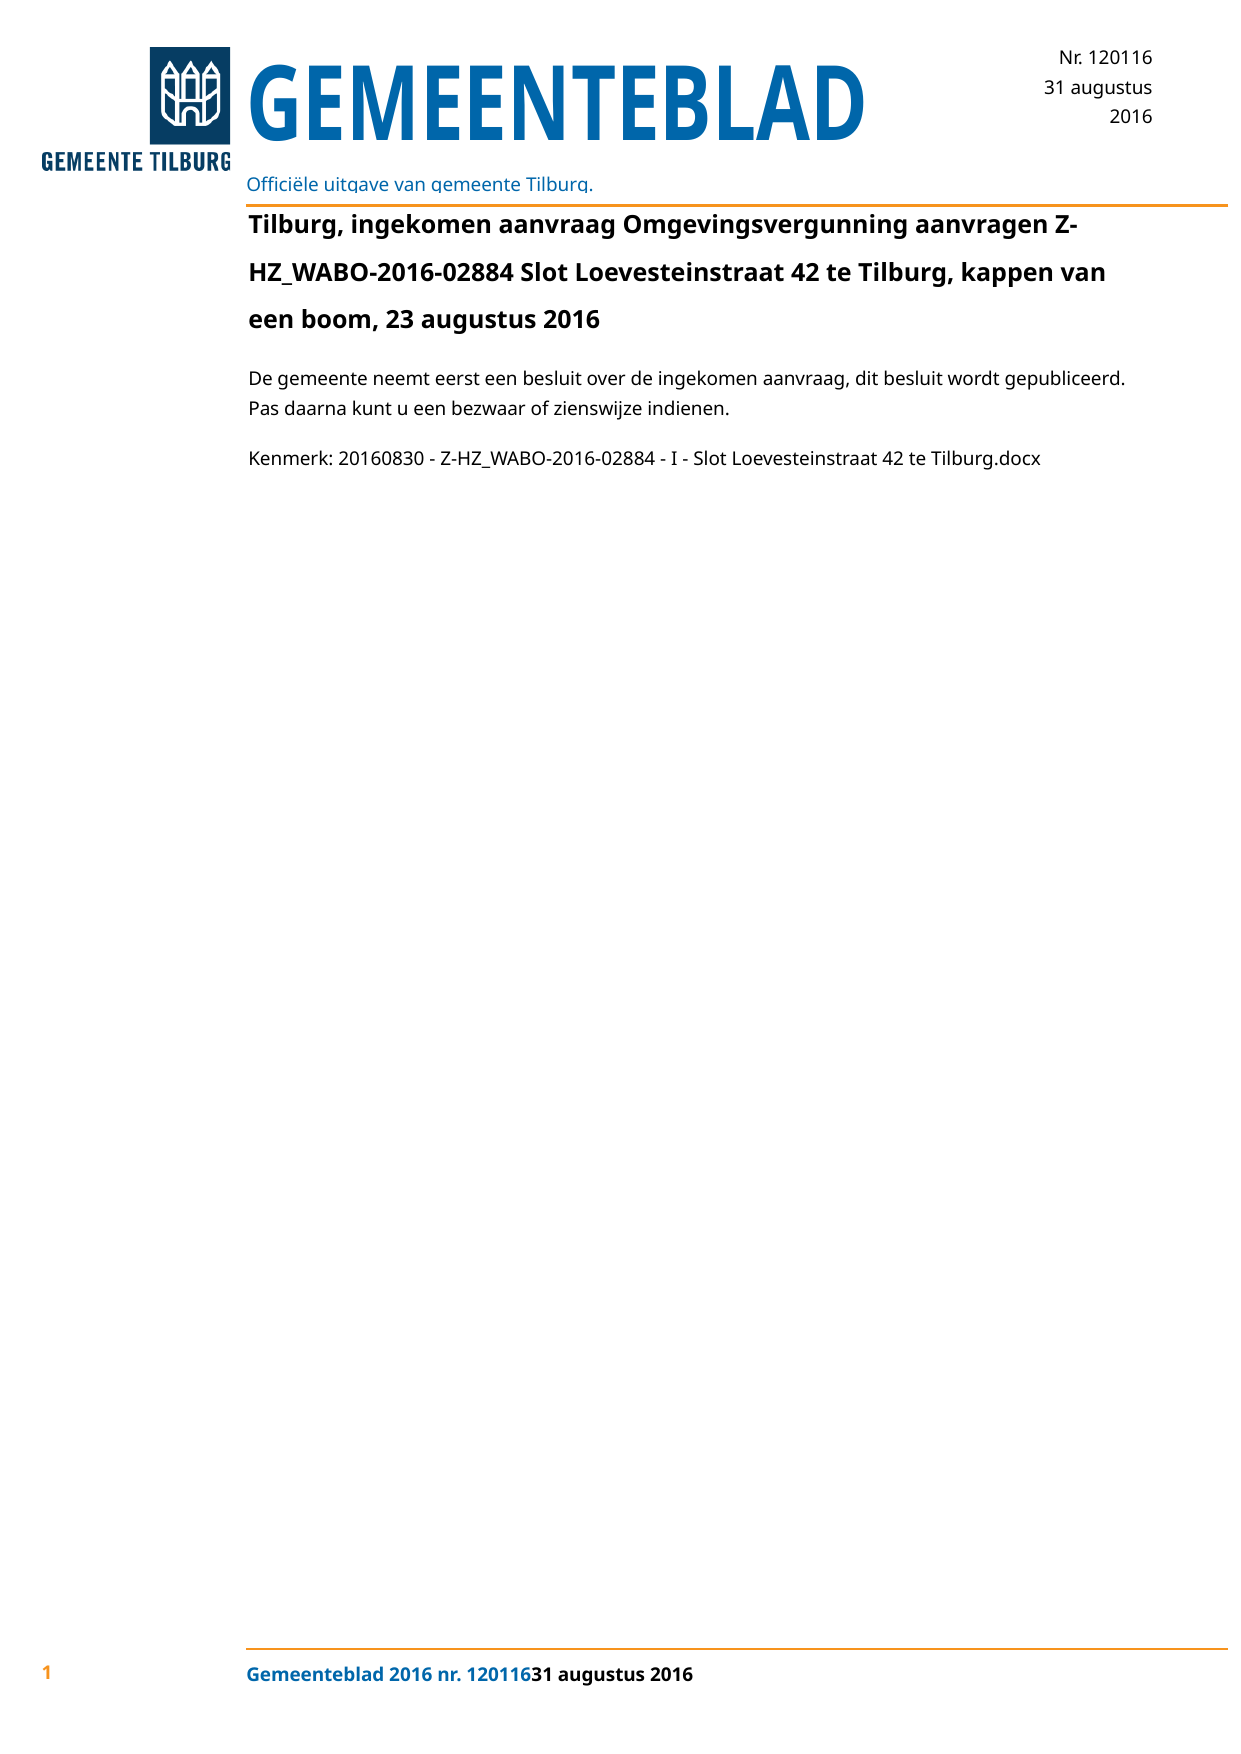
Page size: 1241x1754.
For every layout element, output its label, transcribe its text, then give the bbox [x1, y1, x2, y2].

text De gemeente neemt eerst een besluit over de ingekomen aanvraag, dit besluit wordt gepubliceerd. Pas daarna kunt u een bezwaar of zienswijze indienen. [248, 366, 1152, 421]
text Kenmerk: 20160830 - Z-HZ_WABO-2016-02884 - I - Slot Loevesteinstraat 42 te Tilburg.docx [248, 446, 1152, 471]
picture [41, 47, 231, 172]
text Tilburg, ingekomen aanvraag Omgevingsvergunning aanvragen Z-HZ_WABO-2016-02884 Slot Loevesteinstraat 42 te Tilburg, kappen van een boom, 23 augustus 2016 [248, 207, 1152, 336]
